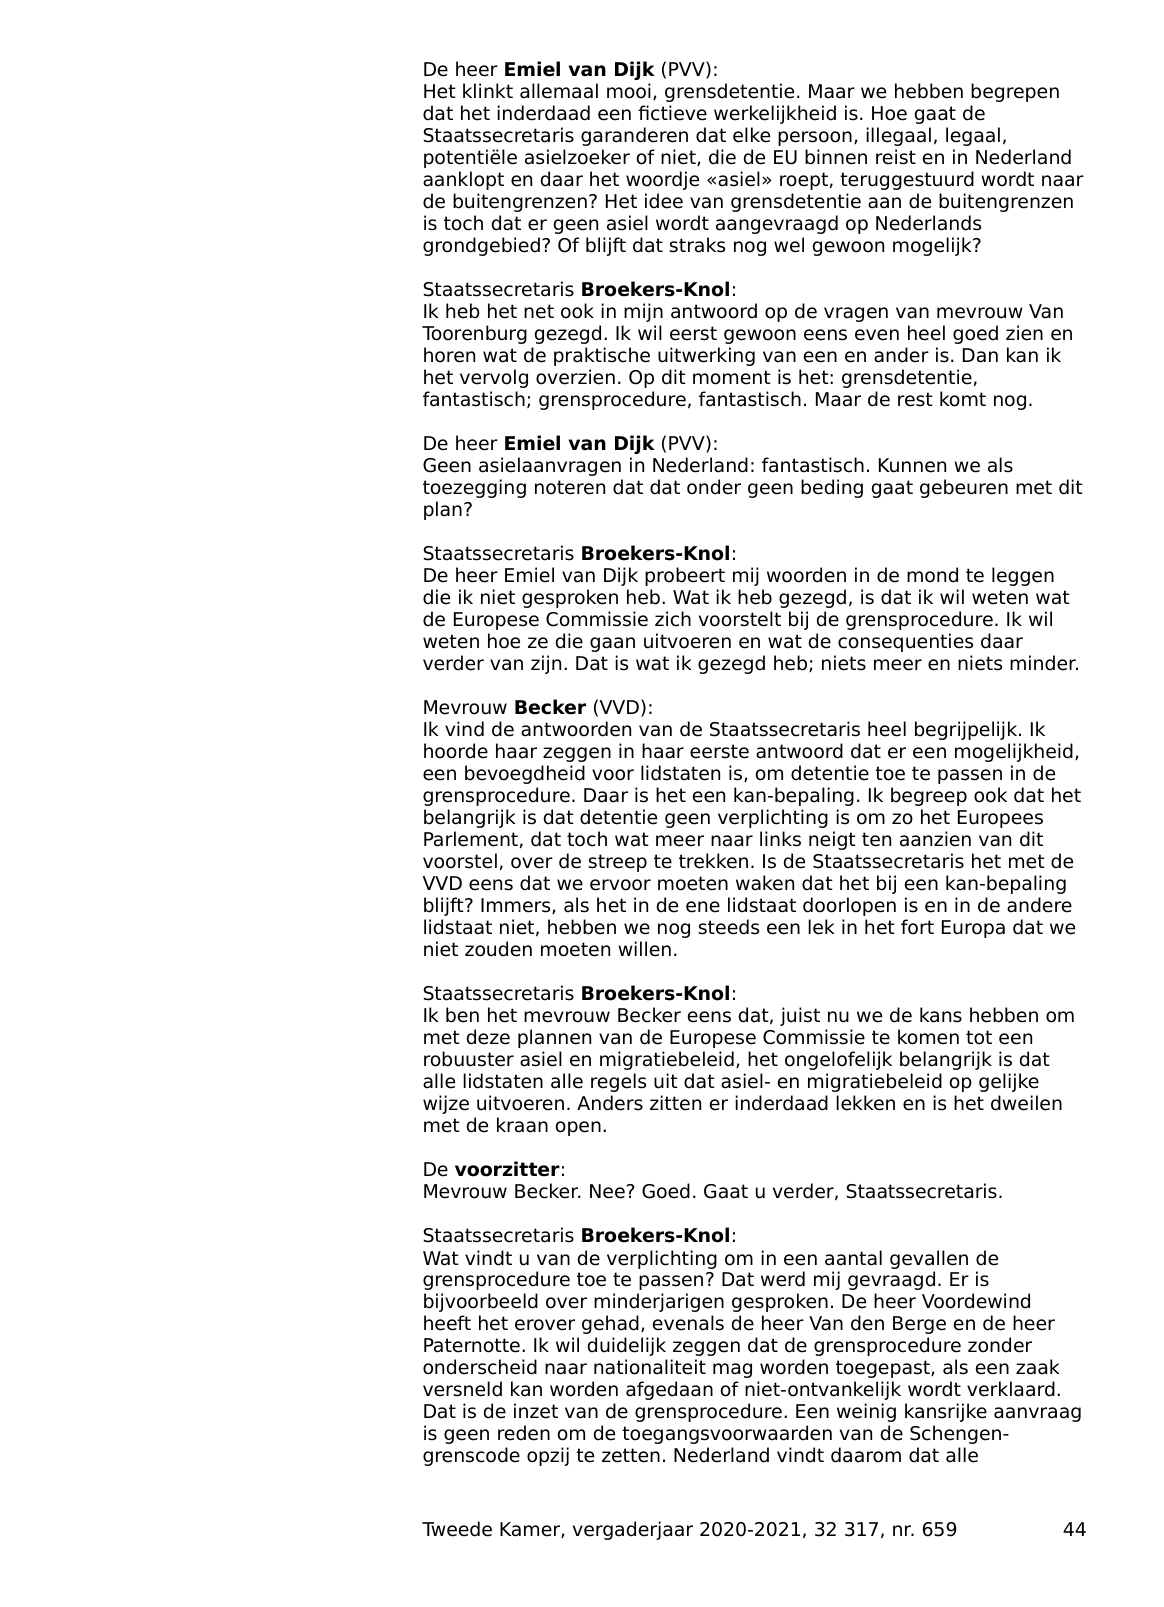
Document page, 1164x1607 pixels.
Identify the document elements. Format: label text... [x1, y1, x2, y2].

text De voorzitter: [422, 1159, 1087, 1181]
text Ik vind de antwoorden van de Staatssecretaris heel begrijpelijk. Ik hoorde haar zeggen in haar eerste antwoord dat er een mogelijkheid, een bevoegdheid voor lidstaten is, om detentie toe te passen in de grensprocedure. Daar is het een kan-bepaling. Ik begreep ook dat het belangrijk is dat detentie geen verplichting is om zo het Europees Parlement, dat toch wat meer naar links neigt ten aanzien van dit voorstel, over de streep te trekken. Is de Staatssecretaris het met de VVD eens dat we ervoor moeten waken dat het bij een kan-bepaling blijft? Immers, als het in de ene lidstaat doorlopen is en in de andere lidstaat niet, hebben we nog steeds een lek in het fort Europa dat we niet zouden moeten willen. [422, 719, 1087, 961]
text Staatssecretaris Broekers-Knol: [422, 983, 1087, 1005]
text De heer Emiel van Dijk probeert mij woorden in de mond te leggen die ik niet gesproken heb. Wat ik heb gezegd, is dat ik wil weten wat de Europese Commissie zich voorstelt bij de grensprocedure. Ik wil weten hoe ze die gaan uitvoeren en wat de consequenties daar verder van zijn. Dat is wat ik gezegd heb; niets meer en niets minder. [422, 565, 1087, 675]
text Geen asielaanvragen in Nederland: fantastisch. Kunnen we als toezegging noteren dat dat onder geen beding gaat gebeuren met dit plan? [422, 455, 1087, 521]
text Staatssecretaris Broekers-Knol: [422, 1225, 1087, 1247]
text De heer Emiel van Dijk (PVV): [422, 433, 1087, 455]
text Mevrouw Becker. Nee? Goed. Gaat u verder, Staatssecretaris. [422, 1181, 1087, 1203]
text De heer Emiel van Dijk (PVV): [422, 59, 1087, 81]
text Staatssecretaris Broekers-Knol: [422, 279, 1087, 301]
text Wat vindt u van de verplichting om in een aantal gevallen de grensprocedure toe te passen? Dat werd mij gevraagd. Er is bijvoorbeeld over minderjarigen gesproken. De heer Voordewind heeft het erover gehad, evenals de heer Van den Berge en de heer Paternotte. Ik wil duidelijk zeggen dat de grensprocedure zonder onderscheid naar nationaliteit mag worden toegepast, als een zaak versneld kan worden afgedaan of niet-ontvankelijk wordt verklaard. Dat is de inzet van de grensprocedure. Een weinig kansrijke aanvraag is geen reden om de toegangsvoorwaarden van de Schengen-grenscode opzij te zetten. Nederland vindt daarom dat alle [422, 1247, 1087, 1467]
text Ik heb het net ook in mijn antwoord op de vragen van mevrouw Van Toorenburg gezegd. Ik wil eerst gewoon eens even heel goed zien en horen wat de praktische uitwerking van een en ander is. Dan kan ik het vervolg overzien. Op dit moment is het: grensdetentie, fantastisch; grensprocedure, fantastisch. Maar de rest komt nog. [422, 301, 1087, 411]
text Het klinkt allemaal mooi, grensdetentie. Maar we hebben begrepen dat het inderdaad een fictieve werkelijkheid is. Hoe gaat de Staatssecretaris garanderen dat elke persoon, illegaal, legaal, potentiële asielzoeker of niet, die de EU binnen reist en in Nederland aanklopt en daar het woordje «asiel» roept, teruggestuurd wordt naar de buitengrenzen? Het idee van grensdetentie aan de buitengrenzen is toch dat er geen asiel wordt aangevraagd op Nederlands grondgebied? Of blijft dat straks nog wel gewoon mogelijk? [422, 81, 1087, 257]
text Ik ben het mevrouw Becker eens dat, juist nu we de kans hebben om met deze plannen van de Europese Commissie te komen tot een robuuster asiel en migratiebeleid, het ongelofelijk belangrijk is dat alle lidstaten alle regels uit dat asiel- en migratiebeleid op gelijke wijze uitvoeren. Anders zitten er inderdaad lekken en is het dweilen met de kraan open. [422, 1005, 1087, 1137]
text Mevrouw Becker (VVD): [422, 697, 1087, 719]
text Staatssecretaris Broekers-Knol: [422, 543, 1087, 565]
